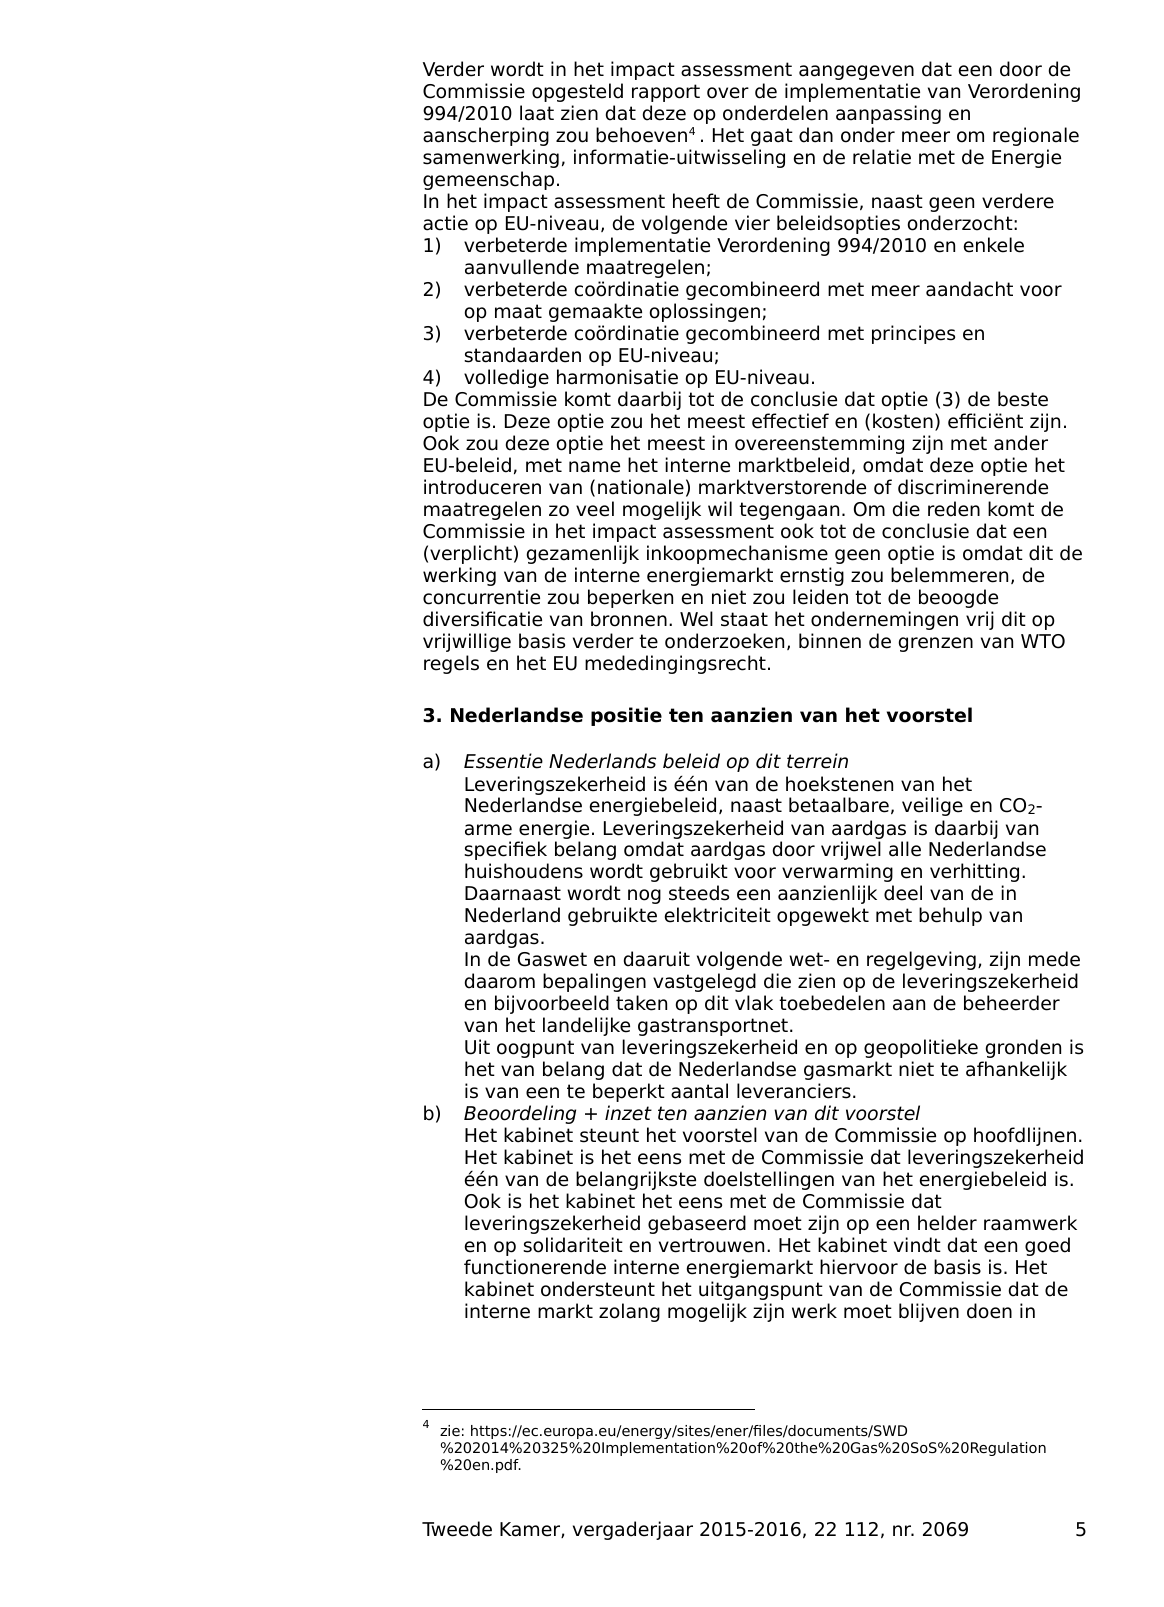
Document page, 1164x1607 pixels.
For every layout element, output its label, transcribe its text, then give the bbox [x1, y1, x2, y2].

text b) Beoordeling + inzet ten aanzien van dit voorstel [422, 1103, 1087, 1125]
text 3) verbeterde coördinatie gecombineerd met principes en standaarden op EU-niveau; [422, 323, 1087, 367]
text a) Essentie Nederlands beleid op dit terrein [422, 751, 1087, 773]
text Het kabinet steunt het voorstel van de Commissie op hoofdlijnen. Het kabinet is het eens met de Commissie dat leveringszekerheid één van de belangrijkste doelstellingen van het energiebeleid is. Ook is het kabinet het eens met de Commissie dat leveringszekerheid gebaseerd moet zijn op een helder raamwerk en op solidariteit en vertrouwen. Het kabinet vindt dat een goed functionerende interne energiemarkt hiervoor de basis is. Het kabinet ondersteunt het uitgangspunt van de Commissie dat de interne markt zolang mogelijk zijn werk moet blijven doen in [464, 1125, 1087, 1323]
text In het impact assessment heeft de Commissie, naast geen verdere actie op EU-niveau, de volgende vier beleidsopties onderzocht: [422, 191, 1087, 235]
text Uit oogpunt van leveringszekerheid en op geopolitieke gronden is het van belang dat de Nederlandse gasmarkt niet te afhankelijk is van een te beperkt aantal leveranciers. [464, 1037, 1087, 1103]
text 2) verbeterde coördinatie gecombineerd met meer aandacht voor op maat gemaakte oplossingen; [422, 279, 1087, 323]
text In de Gaswet en daaruit volgende wet- en regelgeving, zijn mede daarom bepalingen vastgelegd die zien op de leveringszekerheid en bijvoorbeeld taken op dit vlak toebedelen aan de beheerder van het landelijke gastransportnet. [464, 949, 1087, 1037]
text 4) volledige harmonisatie op EU-niveau. [422, 367, 1087, 389]
text 1) verbeterde implementatie Verordening 994/2010 en enkele aanvullende maatregelen; [422, 235, 1087, 279]
text Leveringszekerheid is één van de hoekstenen van het Nederlandse energiebeleid, naast betaalbare, veilige en CO2-arme energie. Leveringszekerheid van aardgas is daarbij van specifiek belang omdat aardgas door vrijwel alle Nederlandse huishoudens wordt gebruikt voor verwarming en verhitting. Daarnaast wordt nog steeds een aanzienlijk deel van de in Nederland gebruikte elektriciteit opgewekt met behulp van aardgas. [464, 773, 1087, 949]
text zie: https://ec.europa.eu/energy/sites/ener/files/documents/SWD%202014%20325%20Implementation%20of%20the%20Gas%20SoS%20Regulation%20en.pdf. [422, 1418, 1087, 1474]
text De Commissie komt daarbij tot de conclusie dat optie (3) de beste optie is. Deze optie zou het meest effectief en (kosten) efficiënt zijn. Ook zou deze optie het meest in overeenstemming zijn met ander EU-beleid, met name het interne marktbeleid, omdat deze optie het introduceren van (nationale) marktverstorende of discriminerende maatregelen zo veel mogelijk wil tegengaan. Om die reden komt de Commissie in het impact assessment ook tot de conclusie dat een (verplicht) gezamenlijk inkoopmechanisme geen optie is omdat dit de werking van de interne energiemarkt ernstig zou belemmeren, de concurrentie zou beperken en niet zou leiden tot de beoogde diversificatie van bronnen. Wel staat het ondernemingen vrij dit op vrijwillige basis verder te onderzoeken, binnen de grenzen van WTO regels en het EU mededingingsrecht. [422, 389, 1087, 674]
text Verder wordt in het impact assessment aangegeven dat een door de Commissie opgesteld rapport over de implementatie van Verordening 994/2010 laat zien dat deze op onderdelen aanpassing en aanscherping zou behoeven. Het gaat dan onder meer om regionale samenwerking, informatie-uitwisseling en de relatie met de Energie gemeenschap. [422, 59, 1087, 191]
subtitle 3. Nederlandse positie ten aanzien van het voorstel [422, 704, 1087, 726]
